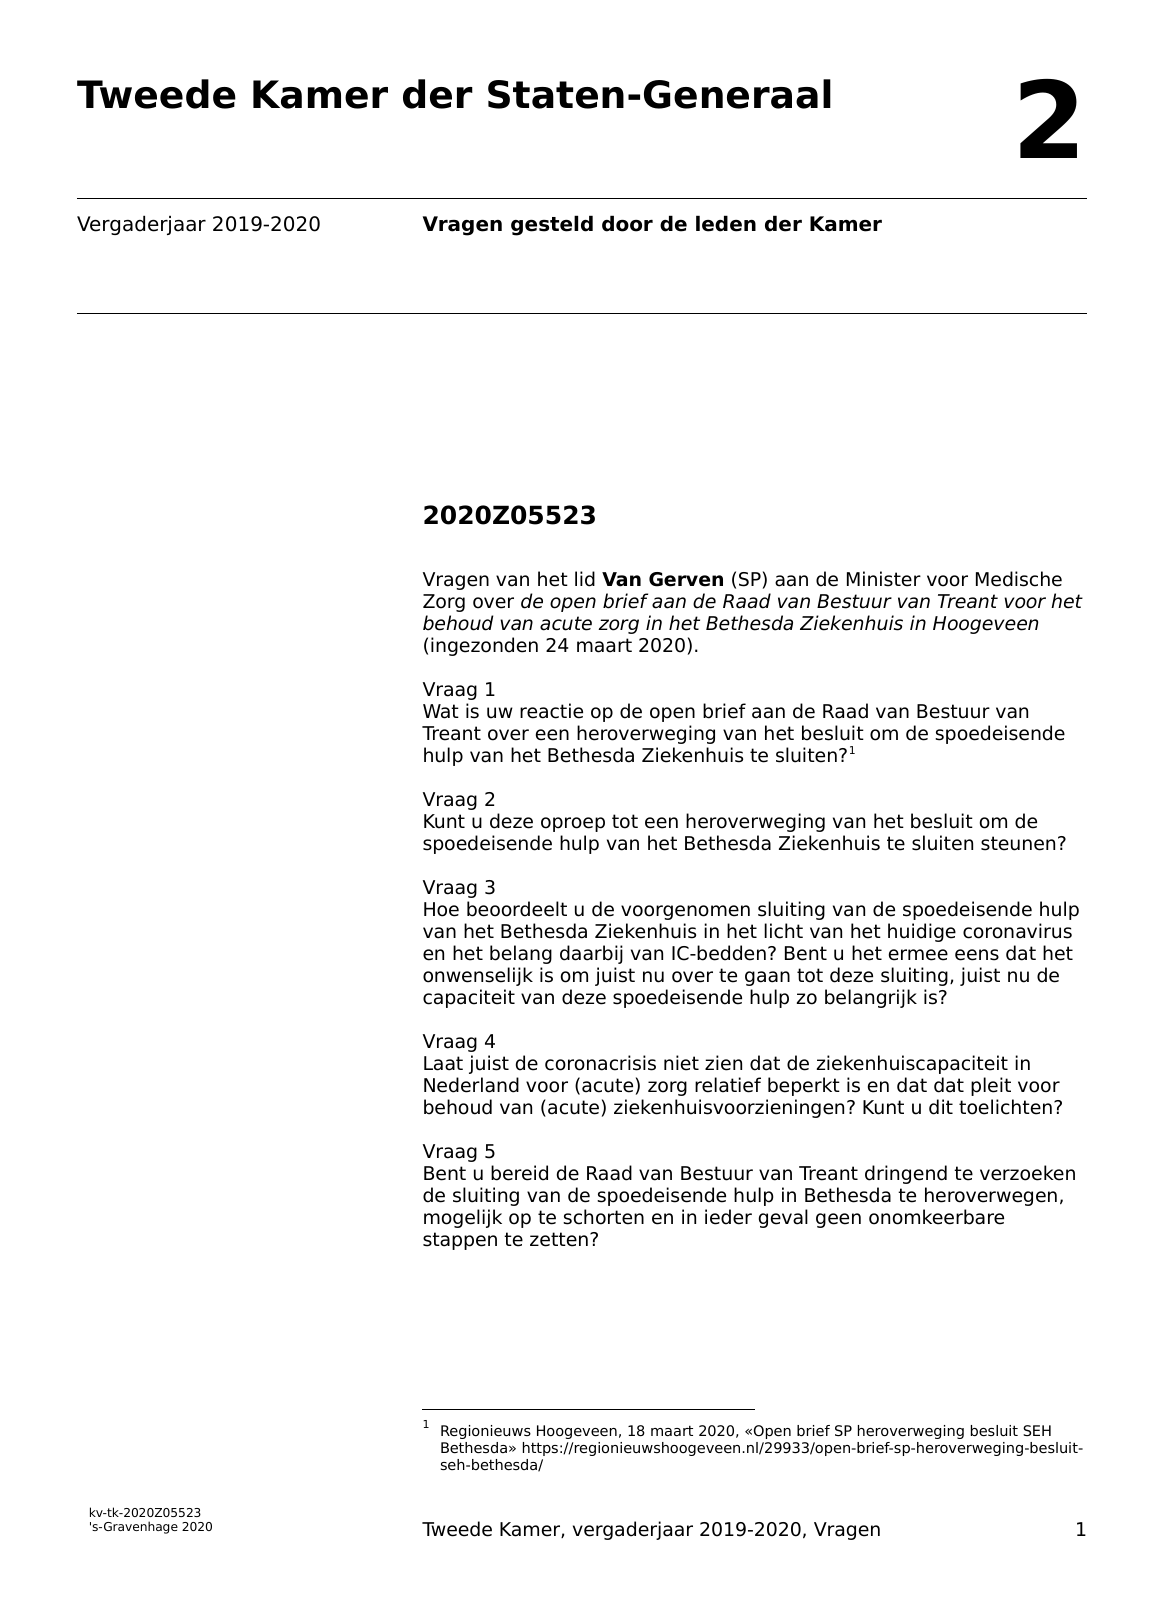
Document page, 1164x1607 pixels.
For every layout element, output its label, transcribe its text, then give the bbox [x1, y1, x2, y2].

text Kunt u deze oproep tot een heroverweging van het besluit om de spoedeisende hulp van het Bethesda Ziekenhuis te sluiten steunen? [422, 811, 1087, 855]
text Vraag 4 [422, 1031, 1087, 1053]
text Wat is uw reactie op de open brief aan de Raad van Bestuur van Treant over een heroverweging van het besluit om de spoedeisende hulp van het Bethesda Ziekenhuis te sluiten? [422, 701, 1087, 767]
table_cell Vragen gesteld door de leden der Kamer [422, 199, 1087, 313]
text Vraag 1 [422, 679, 1087, 701]
text kv-tk-2020Z05523 [88, 1506, 323, 1520]
text Vragen van het lid Van Gerven (SP) aan de Minister voor Medische Zorg over de open brief aan de Raad van Bestuur van Treant voor het behoud van acute zorg in het Bethesda Ziekenhuis in Hoogeveen (ingezonden 24 maart 2020). [422, 569, 1087, 657]
text Vraag 2 [422, 789, 1087, 811]
text 's-Gravenhage 2020 [88, 1520, 323, 1534]
text Bent u bereid de Raad van Bestuur van Treant dringend te verzoeken de sluiting van de spoedeisende hulp in Bethesda te heroverwegen, mogelijk op te schorten en in ieder geval geen onomkeerbare stappen te zetten? [422, 1163, 1087, 1251]
table_header 2 [886, 59, 1087, 198]
table_cell Vergaderjaar 2019-2020 [77, 199, 422, 313]
text Vraag 5 [422, 1141, 1087, 1163]
text Regionieuws Hoogeveen, 18 maart 2020, «Open brief SP heroverweging besluit SEH Bethesda» https://regionieuwshoogeveen.nl/29933/open-brief-sp-heroverweging-besluit-seh-bethesda/ [422, 1418, 1087, 1474]
table_header Tweede Kamer der Staten-Generaal [77, 59, 886, 198]
text 2020Z05523 [422, 501, 1087, 531]
text Hoe beoordeelt u de voorgenomen sluiting van de spoedeisende hulp van het Bethesda Ziekenhuis in het licht van het huidige coronavirus en het belang daarbij van IC-bedden? Bent u het ermee eens dat het onwenselijk is om juist nu over te gaan tot deze sluiting, juist nu de capaciteit van deze spoedeisende hulp zo belangrijk is? [422, 899, 1087, 1009]
text Vraag 3 [422, 877, 1087, 899]
text Laat juist de coronacrisis niet zien dat de ziekenhuiscapaciteit in Nederland voor (acute) zorg relatief beperkt is en dat dat pleit voor behoud van (acute) ziekenhuisvoorzieningen? Kunt u dit toelichten? [422, 1053, 1087, 1119]
